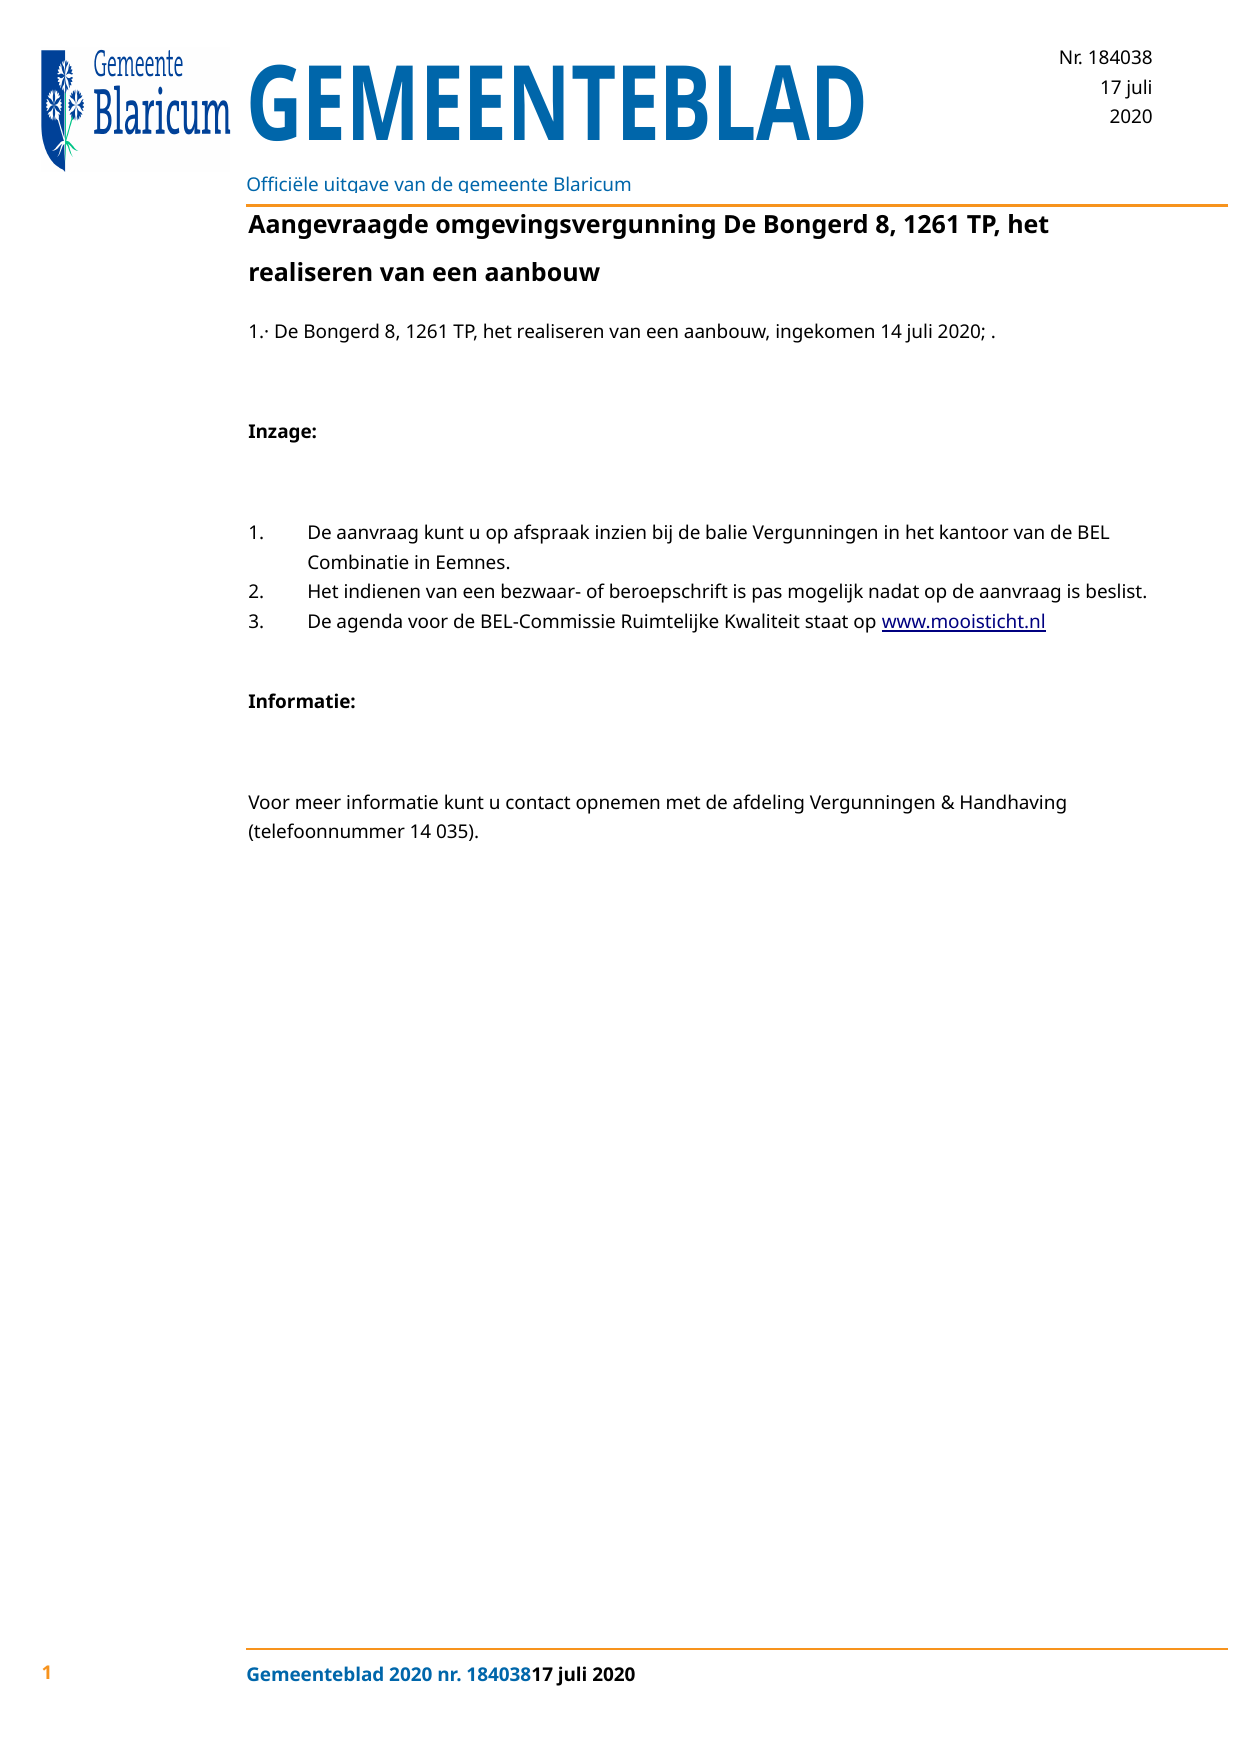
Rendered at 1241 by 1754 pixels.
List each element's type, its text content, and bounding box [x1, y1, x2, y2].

list De agenda voor de BEL-Commissie Ruimtelijke Kwaliteit staat op www.mooisticht.nl [248, 608, 1152, 634]
text Voor meer informatie kunt u contact opnemen met de afdeling Vergunningen & Handhaving (telefoonnummer 14 035). [248, 789, 1152, 844]
text Inzage: [248, 419, 1152, 444]
list De aanvraag kunt u op afspraak inzien bij de balie Vergunningen in het kantoor van de BEL Combinatie in Eemnes. [248, 519, 1152, 575]
list Het indienen van een bezwaar- of beroepschrift is pas mogelijk nadat op de aanvraag is beslist. [248, 579, 1152, 604]
text Aangevraagde omgevingsvergunning De Bongerd 8, 1261 TP, het realiseren van een aanbouw [248, 207, 1152, 288]
text Informatie: [248, 688, 1152, 714]
text 1.· De Bongerd 8, 1261 TP, het realiseren van een aanbouw, ingekomen 14 juli 2020; . [248, 318, 1152, 344]
picture [41, 47, 231, 172]
